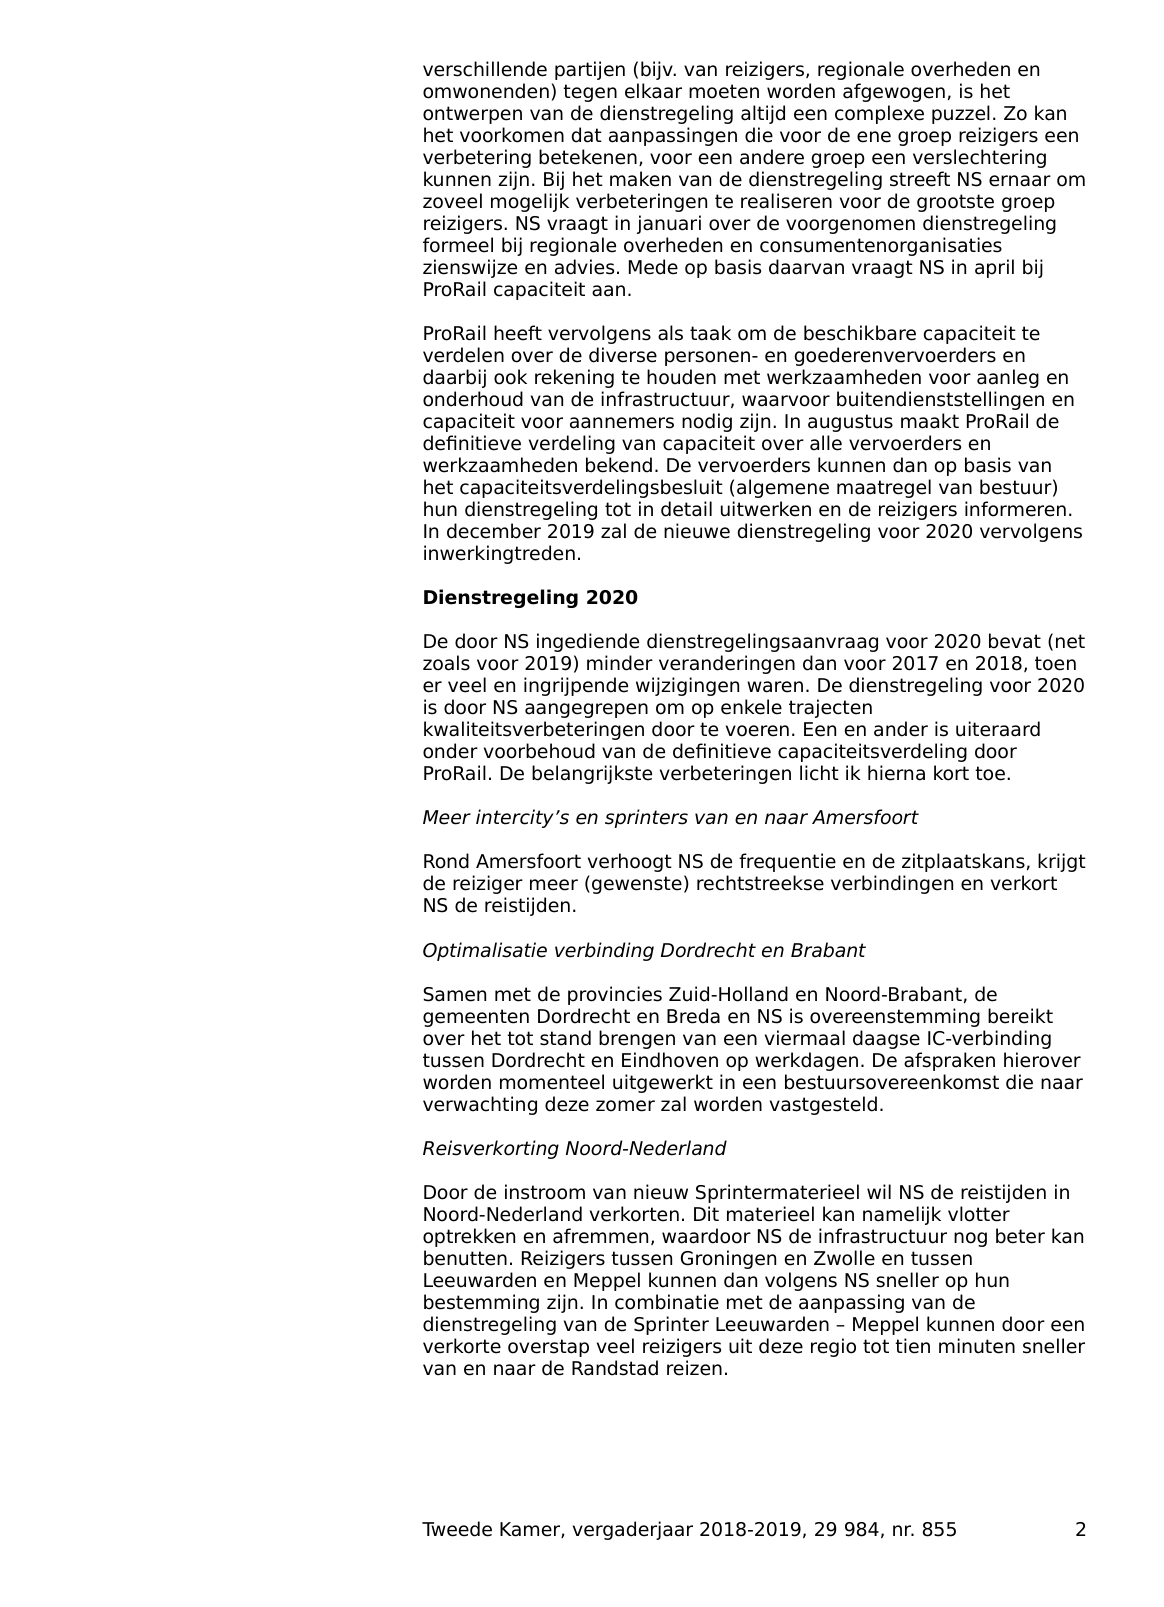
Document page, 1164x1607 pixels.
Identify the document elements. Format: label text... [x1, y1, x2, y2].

text ProRail heeft vervolgens als taak om de beschikbare capaciteit te verdelen over de diverse personen- en goederenvervoerders en daarbij ook rekening te houden met werkzaamheden voor aanleg en onderhoud van de infrastructuur, waarvoor buitendienststellingen en capaciteit voor aannemers nodig zijn. In augustus maakt ProRail de definitieve verdeling van capaciteit over alle vervoerders en werkzaamheden bekend. De vervoerders kunnen dan op basis van het capaciteitsverdelingsbesluit (algemene maatregel van bestuur) hun dienstregeling tot in detail uitwerken en de reizigers informeren. In december 2019 zal de nieuwe dienstregeling voor 2020 vervolgens inwerkingtreden. [422, 323, 1087, 565]
text Door de instroom van nieuw Sprintermaterieel wil NS de reistijden in Noord-Nederland verkorten. Dit materieel kan namelijk vlotter optrekken en afremmen, waardoor NS de infrastructuur nog beter kan benutten. Reizigers tussen Groningen en Zwolle en tussen Leeuwarden en Meppel kunnen dan volgens NS sneller op hun bestemming zijn. In combinatie met de aanpassing van de dienstregeling van de Sprinter Leeuwarden – Meppel kunnen door een verkorte overstap veel reizigers uit deze regio tot tien minuten sneller van en naar de Randstad reizen. [422, 1182, 1087, 1380]
subtitle Reisverkorting Noord-Nederland [422, 1138, 1087, 1160]
subtitle Dienstregeling 2020 [422, 587, 1087, 609]
subtitle Optimalisatie verbinding Dordrecht en Brabant [422, 939, 1087, 961]
subtitle Meer intercity’s en sprinters van en naar Amersfoort [422, 807, 1087, 829]
text verschillende partijen (bijv. van reizigers, regionale overheden en omwonenden) tegen elkaar moeten worden afgewogen, is het ontwerpen van de dienstregeling altijd een complexe puzzel. Zo kan het voorkomen dat aanpassingen die voor de ene groep reizigers een verbetering betekenen, voor een andere groep een verslechtering kunnen zijn. Bij het maken van de dienstregeling streeft NS ernaar om zoveel mogelijk verbeteringen te realiseren voor de grootste groep reizigers. NS vraagt in januari over de voorgenomen dienstregeling formeel bij regionale overheden en consumentenorganisaties zienswijze en advies. Mede op basis daarvan vraagt NS in april bij ProRail capaciteit aan. [422, 59, 1087, 301]
text Rond Amersfoort verhoogt NS de frequentie en de zitplaatskans, krijgt de reiziger meer (gewenste) rechtstreekse verbindingen en verkort NS de reistijden. [422, 851, 1087, 917]
text De door NS ingediende dienstregelingsaanvraag voor 2020 bevat (net zoals voor 2019) minder veranderingen dan voor 2017 en 2018, toen er veel en ingrijpende wijzigingen waren. De dienstregeling voor 2020 is door NS aangegrepen om op enkele trajecten kwaliteitsverbeteringen door te voeren. Een en ander is uiteraard onder voorbehoud van de definitieve capaciteitsverdeling door ProRail. De belangrijkste verbeteringen licht ik hierna kort toe. [422, 631, 1087, 785]
text Samen met de provincies Zuid-Holland en Noord-Brabant, de gemeenten Dordrecht en Breda en NS is overeenstemming bereikt over het tot stand brengen van een viermaal daagse IC-verbinding tussen Dordrecht en Eindhoven op werkdagen. De afspraken hierover worden momenteel uitgewerkt in een bestuursovereenkomst die naar verwachting deze zomer zal worden vastgesteld. [422, 984, 1087, 1116]
